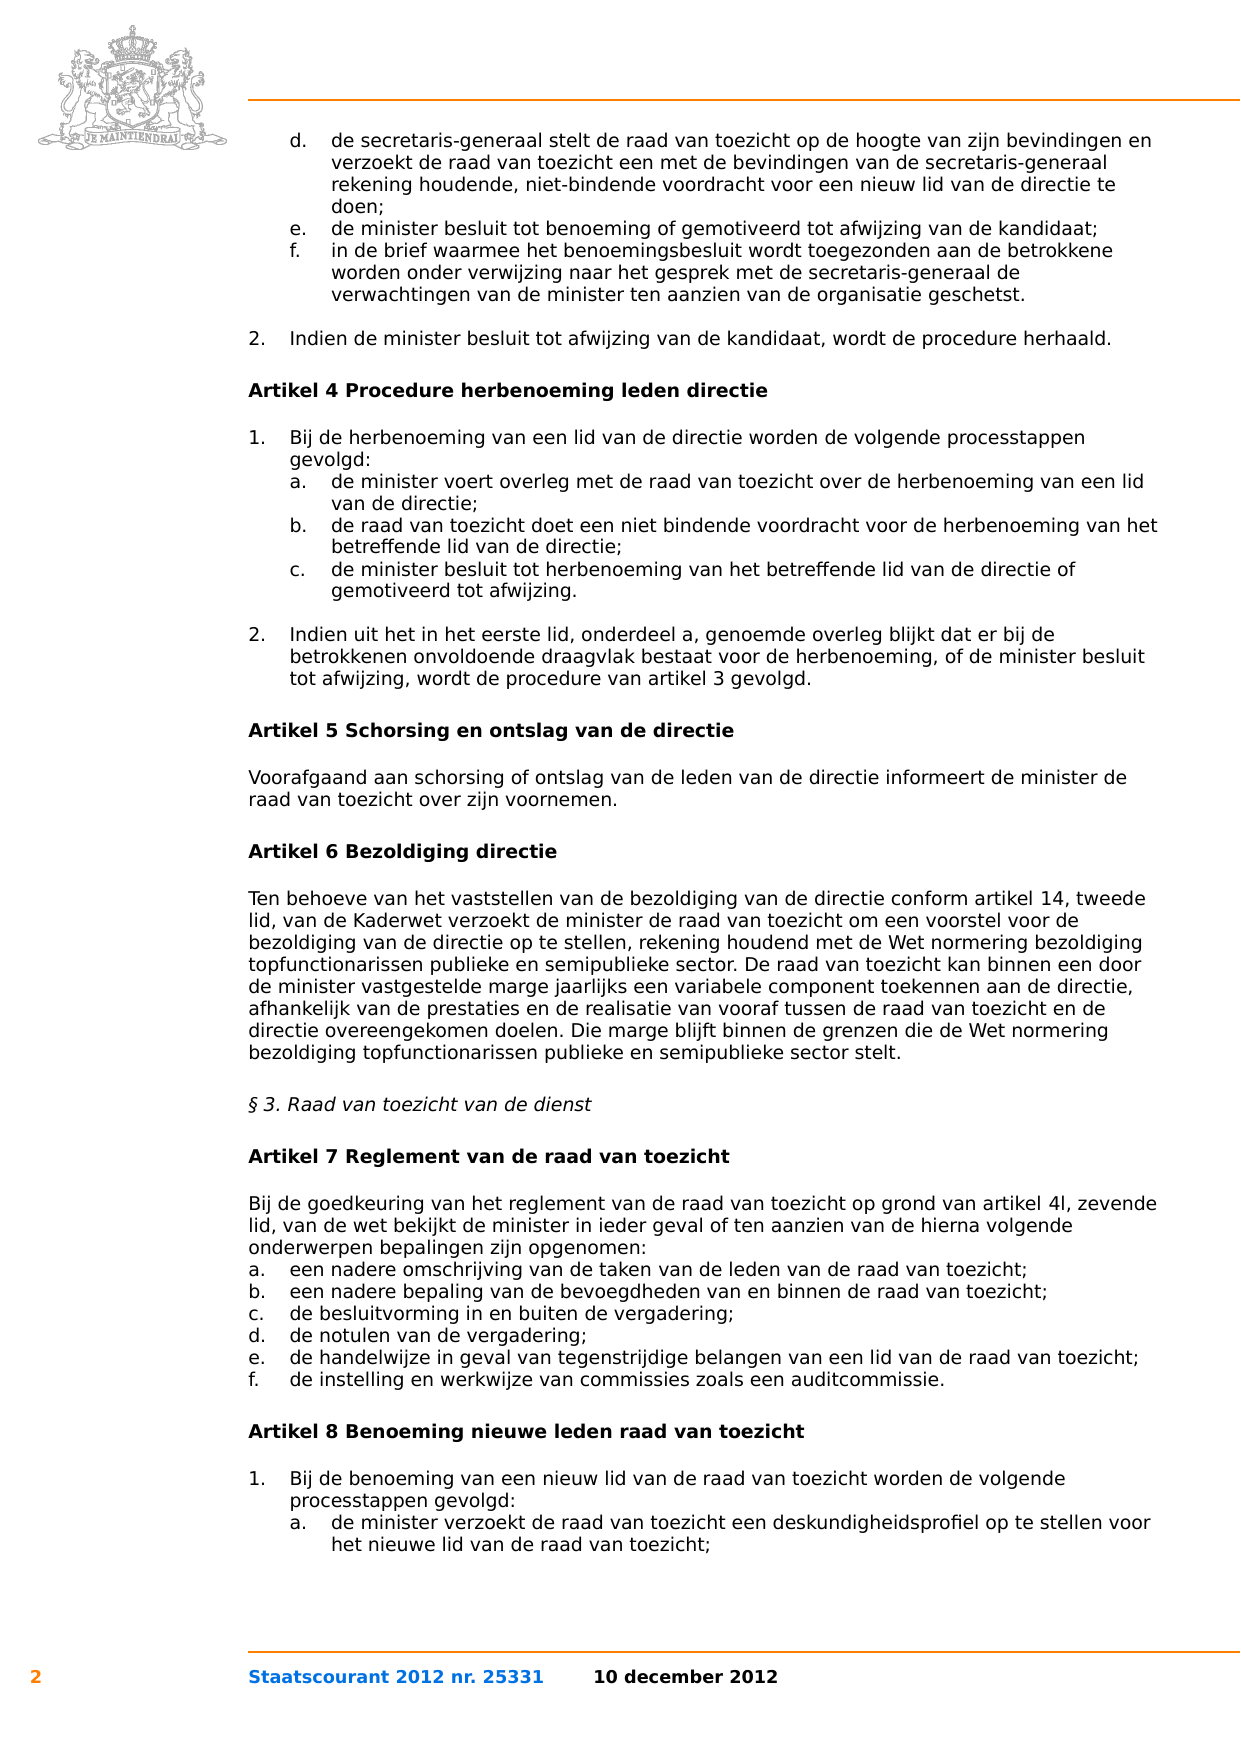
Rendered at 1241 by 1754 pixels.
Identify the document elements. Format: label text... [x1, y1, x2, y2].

text e. de handelwijze in geval van tegenstrijdige belangen van een lid van de raad van toezicht; [248, 1347, 1163, 1369]
subtitle Artikel 5 Schorsing en ontslag van de directie [248, 720, 1163, 742]
text c. de besluitvorming in en buiten de vergadering; [248, 1303, 1163, 1325]
text f. in de brief waarmee het benoemingsbesluit wordt toegezonden aan de betrokkene worden onder verwijzing naar het gesprek met de secretaris-generaal de verwachtingen van de minister ten aanzien van de organisatie geschetst. [289, 240, 1163, 306]
picture [38, 25, 227, 150]
text 1. Bij de herbenoeming van een lid van de directie worden de volgende processtappen gevolgd: [248, 427, 1163, 471]
text c. de minister besluit tot herbenoeming van het betreffende lid van de directie of gemotiveerd tot afwijzing. [289, 558, 1163, 602]
text d. de secretaris-generaal stelt de raad van toezicht op de hoogte van zijn bevindingen en verzoekt de raad van toezicht een met de bevindingen van de secretaris-generaal rekening houdende, niet-bindende voordracht voor een nieuw lid van de directie te doen; [289, 130, 1163, 218]
text 2. Indien de minister besluit tot afwijzing van de kandidaat, wordt de procedure herhaald. [248, 328, 1163, 349]
text 2. Indien uit het in het eerste lid, onderdeel a, genoemde overleg blijkt dat er bij de betrokkenen onvoldoende draagvlak bestaat voor de herbenoeming, of de minister besluit tot afwijzing, wordt de procedure van artikel 3 gevolgd. [248, 624, 1163, 690]
text Voorafgaand aan schorsing of ontslag van de leden van de directie informeert de minister de raad van toezicht over zijn voornemen. [248, 767, 1163, 811]
text d. de notulen van de vergadering; [248, 1325, 1163, 1347]
text a. de minister verzoekt de raad van toezicht een deskundigheidsprofiel op te stellen voor het nieuwe lid van de raad van toezicht; [289, 1512, 1163, 1556]
subtitle § 3. Raad van toezicht van de dienst [248, 1094, 1163, 1116]
text b. een nadere bepaling van de bevoegdheden van en binnen de raad van toezicht; [248, 1281, 1163, 1303]
text a. een nadere omschrijving van de taken van de leden van de raad van toezicht; [248, 1259, 1163, 1281]
text Bij de goedkeuring van het reglement van de raad van toezicht op grond van artikel 4l, zevende lid, van de wet bekijkt de minister in ieder geval of ten aanzien van de hierna volgende onderwerpen bepalingen zijn opgenomen: [248, 1193, 1163, 1259]
text 1. Bij de benoeming van een nieuw lid van de raad van toezicht worden de volgende processtappen gevolgd: [248, 1468, 1163, 1512]
subtitle Artikel 6 Bezoldiging directie [248, 841, 1163, 863]
text e. de minister besluit tot benoeming of gemotiveerd tot afwijzing van de kandidaat; [289, 218, 1163, 240]
subtitle Artikel 4 Procedure herbenoeming leden directie [248, 379, 1163, 402]
subtitle Artikel 7 Reglement van de raad van toezicht [248, 1146, 1163, 1168]
text Ten behoeve van het vaststellen van de bezoldiging van de directie conform artikel 14, tweede lid, van de Kaderwet verzoekt de minister de raad van toezicht om een voorstel voor de bezoldiging van de directie op te stellen, rekening houdend met de Wet normering bezoldiging topfunctionarissen publieke en semipublieke sector. De raad van toezicht kan binnen een door de minister vastgestelde marge jaarlijks een variabele component toekennen aan de directie, afhankelijk van de prestaties en de realisatie van vooraf tussen de raad van toezicht en de directie overeengekomen doelen. Die marge blijft binnen de grenzen die de Wet normering bezoldiging topfunctionarissen publieke en semipublieke sector stelt. [248, 888, 1163, 1064]
text a. de minister voert overleg met de raad van toezicht over de herbenoeming van een lid van de directie; [289, 471, 1163, 514]
text f. de instelling en werkwijze van commissies zoals een auditcommissie. [248, 1369, 1163, 1391]
text b. de raad van toezicht doet een niet bindende voordracht voor de herbenoeming van het betreffende lid van de directie; [289, 514, 1163, 558]
subtitle Artikel 8 Benoeming nieuwe leden raad van toezicht [248, 1421, 1163, 1443]
